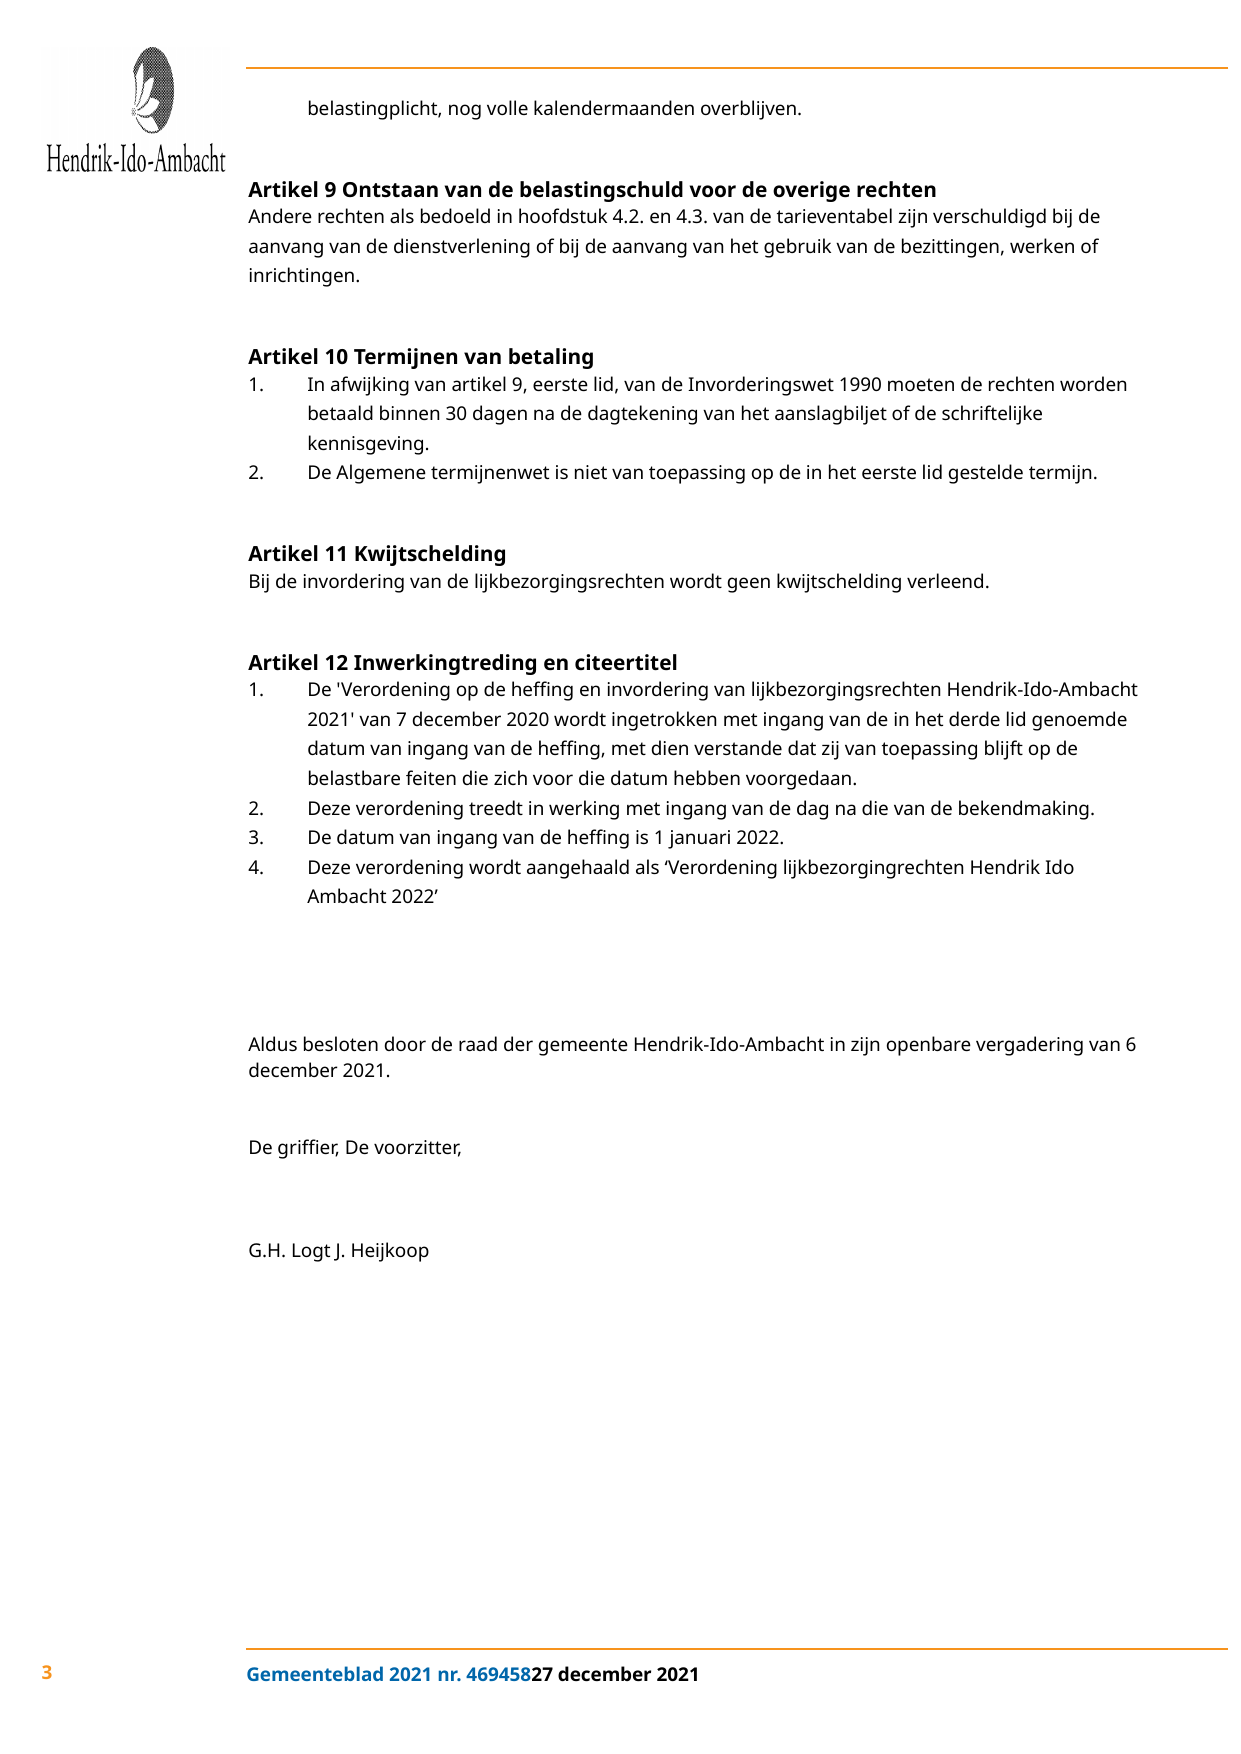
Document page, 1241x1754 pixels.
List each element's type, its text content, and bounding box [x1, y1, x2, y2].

list De Algemene termijnenwet is niet van toepassing op de in het eerste lid gestelde termijn. [248, 459, 1152, 485]
text Aldus besloten door de raad der gemeente Hendrik-Ido-Ambacht in zijn openbare vergadering van 6 december 2021. [248, 1031, 1152, 1083]
text De griffier, De voorzitter, [248, 1134, 1152, 1160]
text Bij de invordering van de lijkbezorgingsrechten wordt geen kwijtschelding verleend. [248, 568, 1152, 594]
text Artikel 11 Kwijtschelding [248, 539, 1152, 568]
list Deze verordening treedt in werking met ingang van de dag na die van de bekendmaking. [248, 795, 1152, 821]
list De 'Verordening op de heffing en invordering van lijkbezorgingsrechten Hendrik-Ido-Ambacht 2021' van 7 december 2020 wordt ingetrokken met ingang van de in het derde lid genoemde datum van ingang van de heffing, met dien verstande dat zij van toepassing blijft op de belastbare feiten die zich voor die datum hebben voorgedaan. [248, 676, 1152, 791]
list belastingplicht, nog volle kalendermaanden overblijven. [248, 95, 1152, 121]
text Andere rechten als bedoeld in hoofdstuk 4.2. en 4.3. van de tarieventabel zijn verschuldigd bij de aanvang van de dienstverlening of bij de aanvang van het gebruik van de bezittingen, werken of inrichtingen. [248, 203, 1152, 288]
text Artikel 10 Termijnen van betaling [248, 342, 1152, 371]
text G.H. Logt J. Heijkoop [248, 1237, 1152, 1263]
text Artikel 9 Ontstaan van de belastingschuld voor de overige rechten [248, 175, 1152, 203]
list In afwijking van artikel 9, eerste lid, van de Invorderingswet 1990 moeten de rechten worden betaald binnen 30 dagen na de dagtekening van het aanslagbiljet of de schriftelijke kennisgeving. [248, 371, 1152, 456]
picture [41, 47, 231, 172]
text Artikel 12 Inwerkingtreding en citeertitel [248, 648, 1152, 676]
list Deze verordening wordt aangehaald als ‘Verordening lijkbezorgingrechten Hendrik Ido Ambacht 2022’ [248, 854, 1152, 909]
list De datum van ingang van de heffing is 1 januari 2022. [248, 824, 1152, 850]
